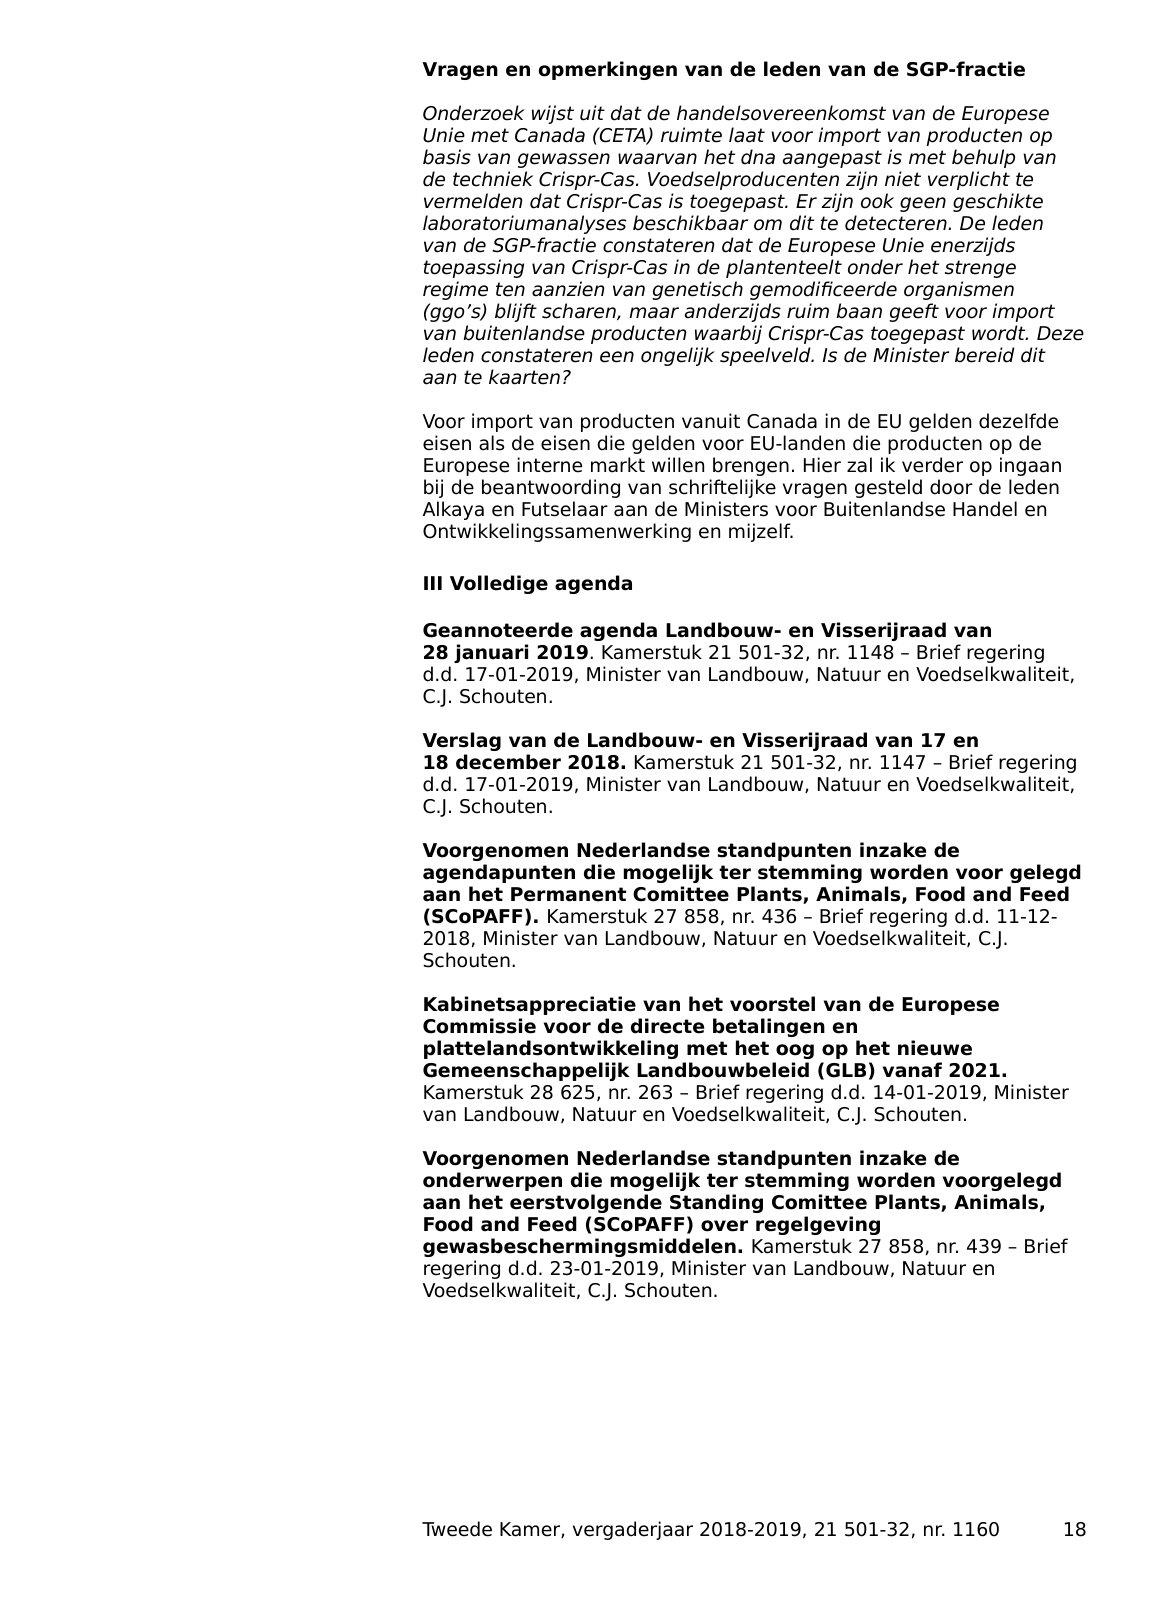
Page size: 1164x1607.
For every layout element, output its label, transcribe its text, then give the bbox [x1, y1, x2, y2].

subtitle III Volledige agenda [422, 573, 1087, 595]
text Geannoteerde agenda Landbouw- en Visserijraad van 28 januari 2019. Kamerstuk 21 501-32, nr. 1148 – Brief regering d.d. 17-01-2019, Minister van Landbouw, Natuur en Voedselkwaliteit, C.J. Schouten. [422, 620, 1087, 708]
subtitle Vragen en opmerkingen van de leden van de SGP-fractie [422, 59, 1087, 81]
text Voor import van producten vanuit Canada in de EU gelden dezelfde eisen als de eisen die gelden voor EU-landen die producten op de Europese interne markt willen brengen. Hier zal ik verder op ingaan bij de beantwoording van schriftelijke vragen gesteld door de leden Alkaya en Futselaar aan de Ministers voor Buitenlandse Handel en Ontwikkelingssamenwerking en mijzelf. [422, 411, 1087, 543]
text Kabinetsappreciatie van het voorstel van de Europese Commissie voor de directe betalingen en plattelandsontwikkeling met het oog op het nieuwe Gemeenschappelijk Landbouwbeleid (GLB) vanaf 2021. Kamerstuk 28 625, nr. 263 – Brief regering d.d. 14-01-2019, Minister van Landbouw, Natuur en Voedselkwaliteit, C.J. Schouten. [422, 994, 1087, 1126]
text Voorgenomen Nederlandse standpunten inzake de agendapunten die mogelijk ter stemming worden voor gelegd aan het Permanent Comittee Plants, Animals, Food and Feed (SCoPAFF). Kamerstuk 27 858, nr. 436 – Brief regering d.d. 11-12-2018, Minister van Landbouw, Natuur en Voedselkwaliteit, C.J. Schouten. [422, 840, 1087, 972]
text Voorgenomen Nederlandse standpunten inzake de onderwerpen die mogelijk ter stemming worden voorgelegd aan het eerstvolgende Standing Comittee Plants, Animals, Food and Feed (SCoPAFF) over regelgeving gewasbeschermingsmiddelen. Kamerstuk 27 858, nr. 439 – Brief regering d.d. 23-01-2019, Minister van Landbouw, Natuur en Voedselkwaliteit, C.J. Schouten. [422, 1148, 1087, 1302]
text Verslag van de Landbouw- en Visserijraad van 17 en 18 december 2018. Kamerstuk 21 501-32, nr. 1147 – Brief regering d.d. 17-01-2019, Minister van Landbouw, Natuur en Voedselkwaliteit, C.J. Schouten. [422, 730, 1087, 818]
text Onderzoek wijst uit dat de handelsovereenkomst van de Europese Unie met Canada (CETA) ruimte laat voor import van producten op basis van gewassen waarvan het dna aangepast is met behulp van de techniek Crispr-Cas. Voedselproducenten zijn niet verplicht te vermelden dat Crispr-Cas is toegepast. Er zijn ook geen geschikte laboratoriumanalyses beschikbaar om dit te detecteren. De leden van de SGP-fractie constateren dat de Europese Unie enerzijds toepassing van Crispr-Cas in de plantenteelt onder het strenge regime ten aanzien van genetisch gemodificeerde organismen (ggo’s) blijft scharen, maar anderzijds ruim baan geeft voor import van buitenlandse producten waarbij Crispr-Cas toegepast wordt. Deze leden constateren een ongelijk speelveld. Is de Minister bereid dit aan te kaarten? [422, 103, 1087, 389]
